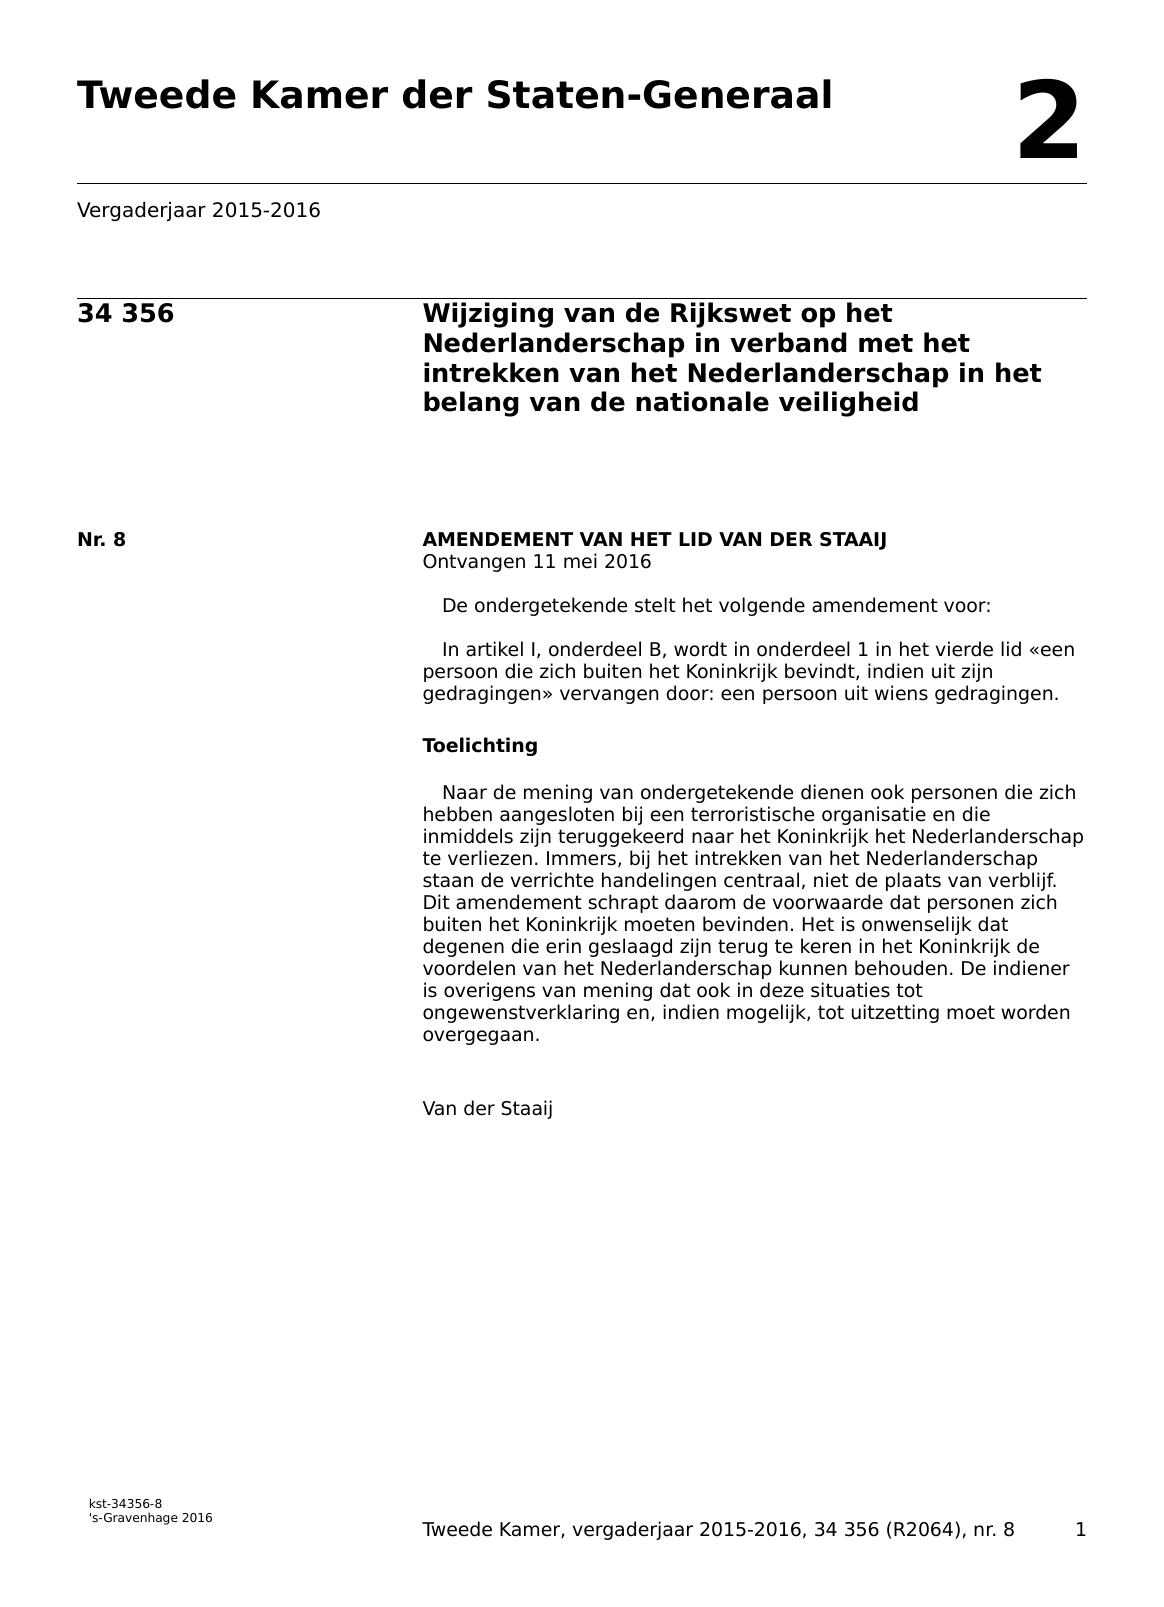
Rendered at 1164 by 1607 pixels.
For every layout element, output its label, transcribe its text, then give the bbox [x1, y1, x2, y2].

table_header 2 [886, 59, 1087, 183]
subtitle 34 356 Wijziging van de Rijkswet op het Nederlanderschap in verband met het intrekken van het Nederlanderschap in het belang van de nationale veiligheid [77, 299, 1087, 418]
text Van der Staaij [422, 1076, 1087, 1120]
text Naar de mening van ondergetekende dienen ook personen die zich hebben aangesloten bij een terroristische organisatie en die inmiddels zijn teruggekeerd naar het Koninkrijk het Nederlanderschap te verliezen. Immers, bij het intrekken van het Nederlanderschap staan de verrichte handelingen centraal, niet de plaats van verblijf. Dit amendement schrapt daarom de voorwaarde dat personen zich buiten het Koninkrijk moeten bevinden. Het is onwenselijk dat degenen die erin geslaagd zijn terug te keren in het Koninkrijk de voordelen van het Nederlanderschap kunnen behouden. De indiener is overigens van mening dat ook in deze situaties tot ongewenstverklaring en, indien mogelijk, tot uitzetting moet worden overgegaan. [422, 782, 1087, 1046]
text Ontvangen 11 mei 2016 [422, 551, 1087, 573]
table_cell Vergaderjaar 2015-2016 [77, 184, 1087, 298]
text De ondergetekende stelt het volgende amendement voor: [422, 595, 1087, 617]
text kst-34356-8 [88, 1497, 323, 1511]
text 's-Gravenhage 2016 [88, 1511, 323, 1525]
subtitle Toelichting [422, 735, 1087, 757]
table_header Tweede Kamer der Staten-Generaal [77, 59, 886, 183]
subtitle Nr. 8 AMENDEMENT VAN HET LID VAN DER STAAIJ [77, 529, 1087, 551]
text In artikel I, onderdeel B, wordt in onderdeel 1 in het vierde lid «een persoon die zich buiten het Koninkrijk bevindt, indien uit zijn gedragingen» vervangen door: een persoon uit wiens gedragingen. [422, 639, 1087, 705]
